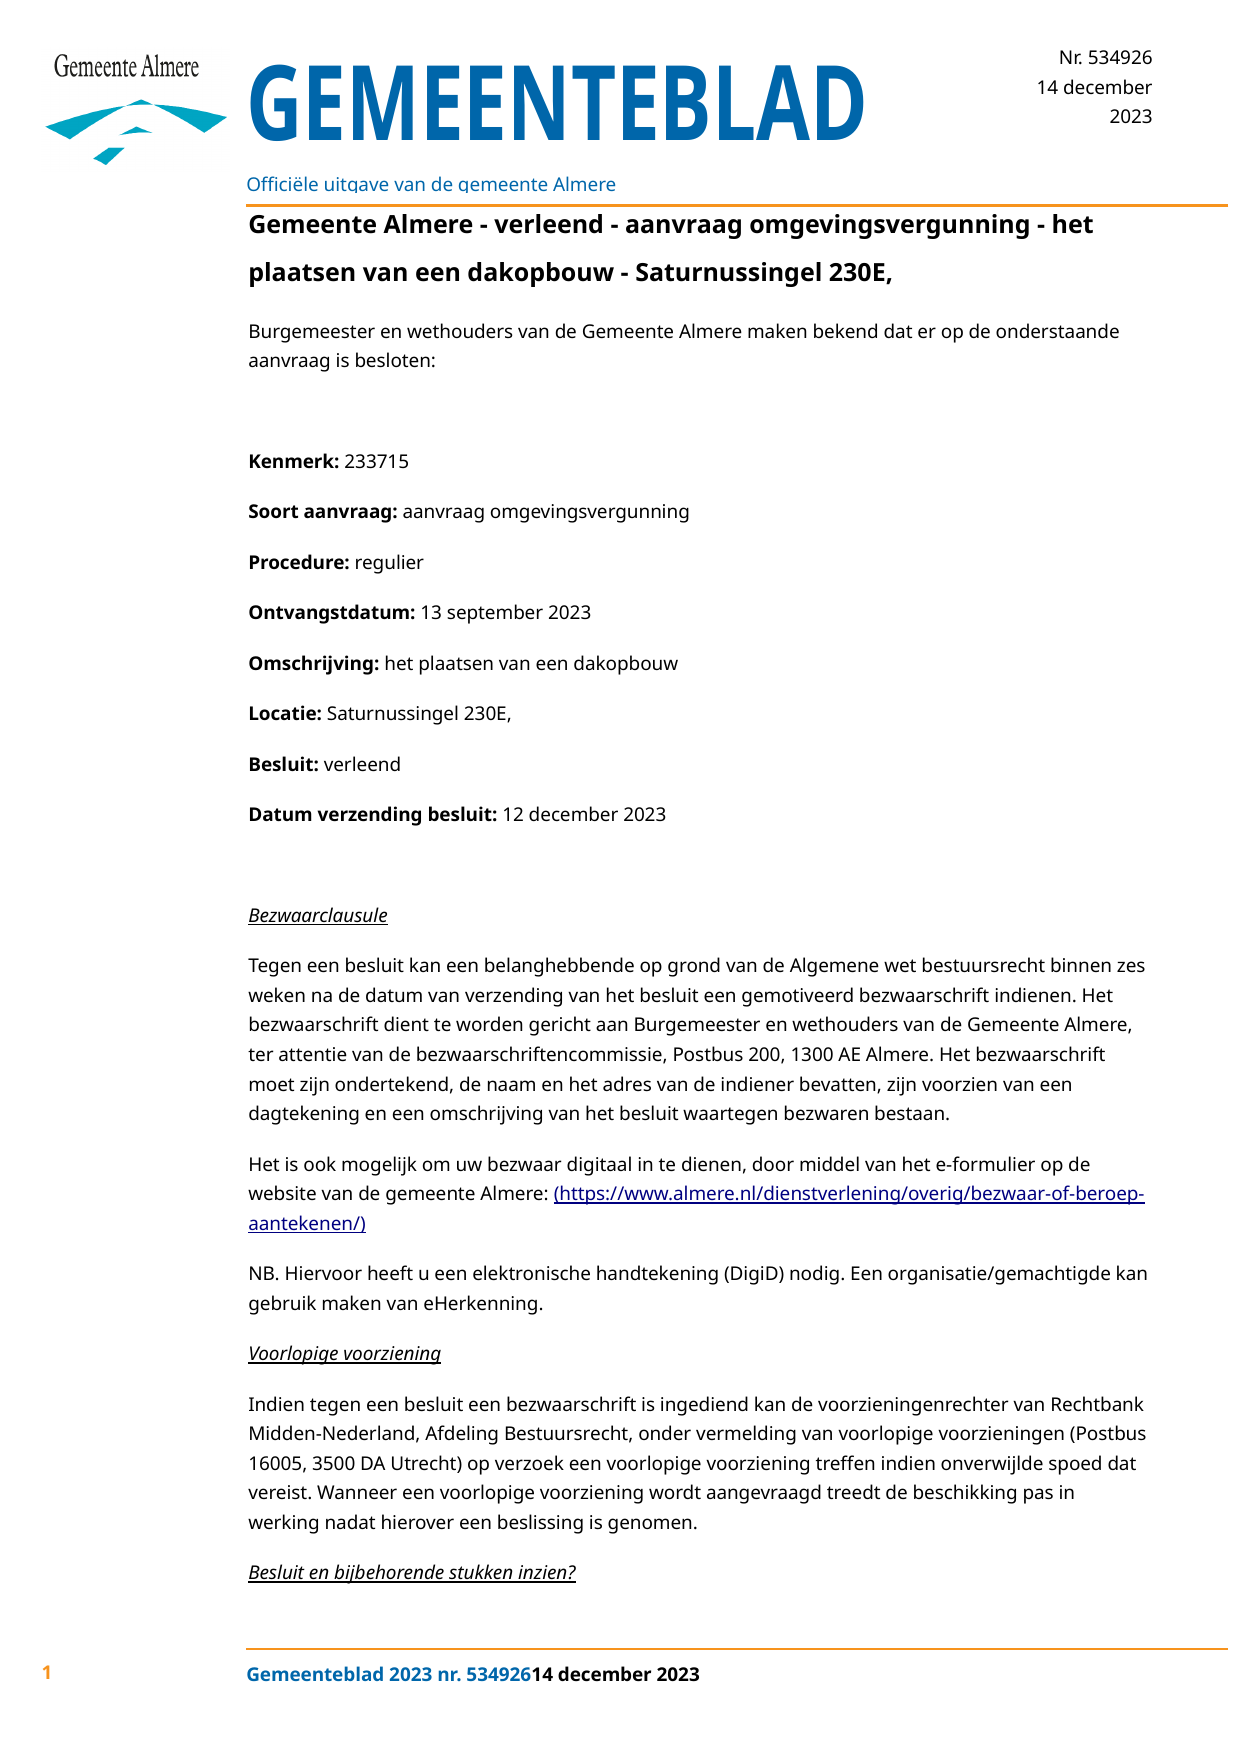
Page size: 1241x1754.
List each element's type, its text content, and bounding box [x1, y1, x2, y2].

text Omschrijving: het plaatsen van een dakopbouw [248, 650, 1152, 676]
text NB. Hiervoor heeft u een elektronische handtekening (DigiD) nodig. Een organisatie/gemachtigde kan gebruik maken van eHerkenning. [248, 1260, 1152, 1316]
text Het is ook mogelijk om uw bezwaar digitaal in te dienen, door middel van het e-formulier op de website van de gemeente Almere: (https://www.almere.nl/dienstverlening/overig/bezwaar-of-beroep-aantekenen/) [248, 1151, 1152, 1236]
text Locatie: Saturnussingel 230E, [248, 700, 1152, 726]
text Soort aanvraag: aanvraag omgevingsvergunning [248, 499, 1152, 524]
text Ontvangstdatum: 13 september 2023 [248, 599, 1152, 625]
text Bezwaarclausule [248, 902, 1152, 928]
text Besluit: verleend [248, 751, 1152, 777]
text Datum verzending besluit: 12 december 2023 [248, 801, 1152, 827]
text Indien tegen een besluit een bezwaarschrift is ingediend kan de voorzieningenrechter van Rechtbank Midden-Nederland, Afdeling Bestuursrecht, onder vermelding van voorlopige voorzieningen (Postbus 16005, 3500 DA Utrecht) op verzoek een voorlopige voorziening treffen indien onverwijlde spoed dat vereist. Wanneer een voorlopige voorziening wordt aangevraagd treedt de beschikking pas in werking nadat hierover een beslissing is genomen. [248, 1391, 1152, 1535]
text Besluit en bijbehorende stukken inzien? [248, 1559, 1152, 1585]
text Burgemeester en wethouders van de Gemeente Almere maken bekend dat er op de onderstaande aanvraag is besloten: [248, 318, 1152, 373]
text Procedure: regulier [248, 549, 1152, 575]
text Gemeente Almere - verleend - aanvraag omgevingsvergunning - het plaatsen van een dakopbouw - Saturnussingel 230E, [248, 207, 1152, 288]
text Kenmerk: 233715 [248, 448, 1152, 474]
text Voorlopige voorziening [248, 1340, 1152, 1366]
text Tegen een besluit kan een belanghebbende op grond van de Algemene wet bestuursrecht binnen zes weken na de datum van verzending van het besluit een gemotiveerd bezwaarschrift indienen. Het bezwaarschrift dient te worden gericht aan Burgemeester en wethouders van de Gemeente Almere, ter attentie van de bezwaarschriftencommissie, Postbus 200, 1300 AE Almere. Het bezwaarschrift moet zijn ondertekend, de naam en het adres van de indiener bevatten, zijn voorzien van een dagtekening en een omschrijving van het besluit waartegen bezwaren bestaan. [248, 952, 1152, 1126]
picture [41, 47, 231, 172]
